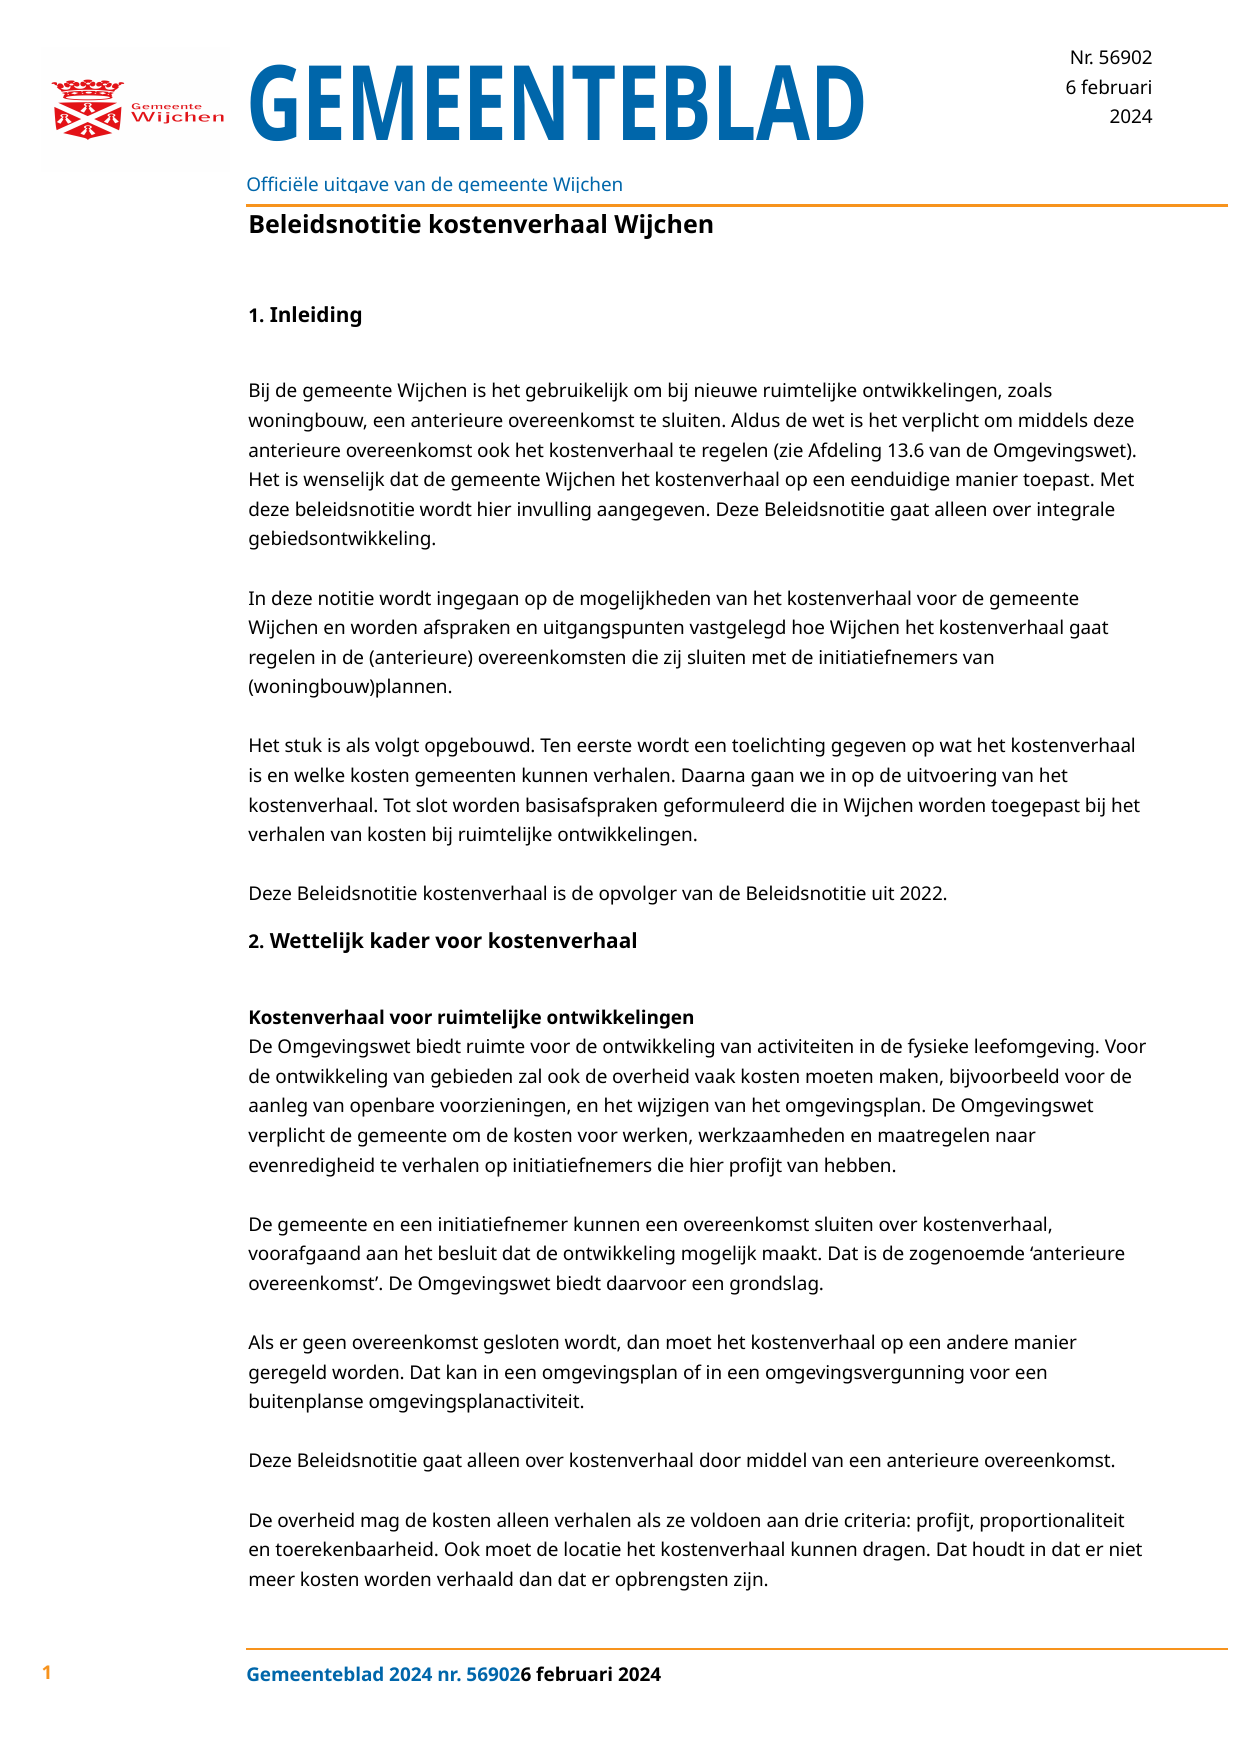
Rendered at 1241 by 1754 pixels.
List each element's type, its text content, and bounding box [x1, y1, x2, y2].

text Deze Beleidsnotitie gaat alleen over kostenverhaal door middel van een anterieure overeenkomst. [248, 1448, 1152, 1473]
text Beleidsnotitie kostenverhaal Wijchen [248, 207, 1152, 241]
text Als er geen overeenkomst gesloten wordt, dan moet het kostenverhaal op een andere manier geregeld worden. Dat kan in een omgevingsplan of in een omgevingsvergunning voor een buitenplanse omgevingsplanactiviteit. [248, 1329, 1152, 1414]
text In deze notitie wordt ingegaan op de mogelijkheden van het kostenverhaal voor de gemeente Wijchen en worden afspraken en uitgangspunten vastgelegd hoe Wijchen het kostenverhaal gaat regelen in de (anterieure) overeenkomsten die zij sluiten met de initiatiefnemers van (woningbouw)plannen. [248, 585, 1152, 699]
text 2. Wettelijk kader voor kostenverhaal [248, 926, 1152, 954]
text De overheid mag de kosten alleen verhalen als ze voldoen aan drie criteria: profijt, proportionaliteit en toerekenbaarheid. Ook moet de locatie het kostenverhaal kunnen dragen. Dat houdt in dat er niet meer kosten worden verhaald dan dat er opbrengsten zijn. [248, 1507, 1152, 1592]
text Bij de gemeente Wijchen is het gebruikelijk om bij nieuwe ruimtelijke ontwikkelingen, zoals woningbouw, een anterieure overeenkomst te sluiten. Aldus de wet is het verplicht om middels deze anterieure overeenkomst ook het kostenverhaal te regelen (zie Afdeling 13.6 van de Omgevingswet). Het is wenselijk dat de gemeente Wijchen het kostenverhaal op een eenduidige manier toepast. Met deze beleidsnotitie wordt hier invulling aangegeven. Deze Beleidsnotitie gaat alleen over integrale gebiedsontwikkeling. [248, 378, 1152, 551]
text Het stuk is als volgt opgebouwd. Ten eerste wordt een toelichting gegeven op wat het kostenverhaal is en welke kosten gemeenten kunnen verhalen. Daarna gaan we in op de uitvoering van het kostenverhaal. Tot slot worden basisafspraken geformuleerd die in Wijchen worden toegepast bij het verhalen van kosten bij ruimtelijke ontwikkelingen. [248, 733, 1152, 847]
text Kostenverhaal voor ruimtelijke ontwikkelingen [248, 1004, 1152, 1029]
text 1. Inleiding [248, 300, 1152, 328]
text De Omgevingswet biedt ruimte voor de ontwikkeling van activiteiten in de fysieke leefomgeving. Voor de ontwikkeling van gebieden zal ook de overheid vaak kosten moeten maken, bijvoorbeeld voor de aanleg van openbare voorzieningen, en het wijzigen van het omgevingsplan. De Omgevingswet verplicht de gemeente om de kosten voor werken, werkzaamheden en maatregelen naar evenredigheid te verhalen op initiatiefnemers die hier profijt van hebben. [248, 1033, 1152, 1177]
picture [41, 47, 231, 172]
text De gemeente en een initiatiefnemer kunnen een overeenkomst sluiten over kostenverhaal, voorafgaand aan het besluit dat de ontwikkeling mogelijk maakt. Dat is de zogenoemde ‘anterieure overeenkomst’. De Omgevingswet biedt daarvoor een grondslag. [248, 1211, 1152, 1296]
text Deze Beleidsnotitie kostenverhaal is de opvolger van de Beleidsnotitie uit 2022. [248, 881, 1152, 906]
